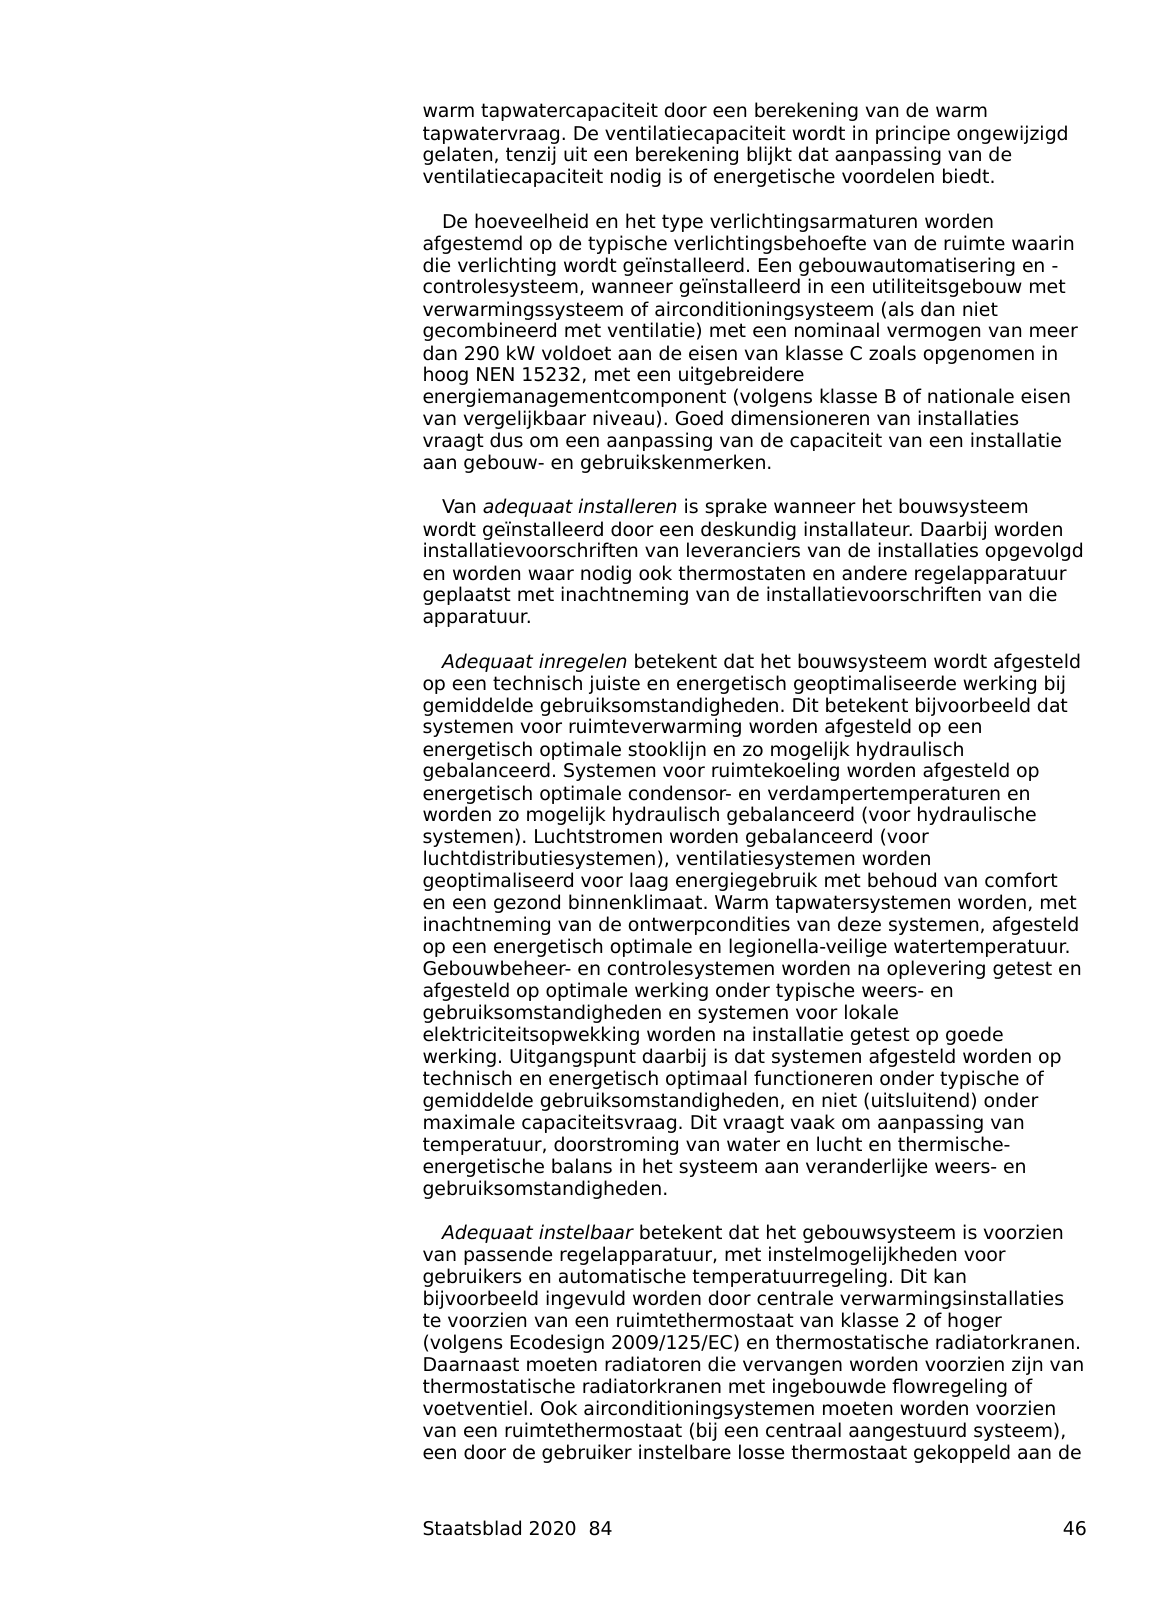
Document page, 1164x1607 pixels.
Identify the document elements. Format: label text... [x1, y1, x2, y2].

text Van adequaat installeren is sprake wanneer het bouwsysteem wordt geïnstalleerd door een deskundig installateur. Daarbij worden installatievoorschriften van leveranciers van de installaties opgevolgd en worden waar nodig ook thermostaten en andere regelapparatuur geplaatst met inachtneming van de installatievoorschriften van die apparatuur. [422, 496, 1087, 628]
text warm tapwatercapaciteit door een berekening van de warm tapwatervraag. De ventilatiecapaciteit wordt in principe ongewijzigd gelaten, tenzij uit een berekening blijkt dat aanpassing van de ventilatiecapaciteit nodig is of energetische voordelen biedt. [422, 100, 1087, 188]
text Adequaat instelbaar betekent dat het gebouwsysteem is voorzien van passende regelapparatuur, met instelmogelijkheden voor gebruikers en automatische temperatuurregeling. Dit kan bijvoorbeeld ingevuld worden door centrale verwarmingsinstallaties te voorzien van een ruimtethermostaat van klasse 2 of hoger (volgens Ecodesign 2009/125/EC) en thermostatische radiatorkranen. Daarnaast moeten radiatoren die vervangen worden voorzien zijn van thermostatische radiatorkranen met ingebouwde flowregeling of voetventiel. Ook airconditioningsystemen moeten worden voorzien van een ruimtethermostaat (bij een centraal aangestuurd systeem), een door de gebruiker instelbare losse thermostaat gekoppeld aan de [422, 1222, 1087, 1464]
text De hoeveelheid en het type verlichtingsarmaturen worden afgestemd op de typische verlichtingsbehoefte van de ruimte waarin die verlichting wordt geïnstalleerd. Een gebouwautomatisering en -controlesysteem, wanneer geïnstalleerd in een utiliteitsgebouw met verwarmingssysteem of airconditioningsysteem (als dan niet gecombineerd met ventilatie) met een nominaal vermogen van meer dan 290 kW voldoet aan de eisen van klasse C zoals opgenomen in hoog NEN 15232, met een uitgebreidere energiemanagementcomponent (volgens klasse B of nationale eisen van vergelijkbaar niveau). Goed dimensioneren van installaties vraagt dus om een aanpassing van de capaciteit van een installatie aan gebouw- en gebruikskenmerken. [422, 211, 1087, 474]
text Adequaat inregelen betekent dat het bouwsysteem wordt afgesteld op een technisch juiste en energetisch geoptimaliseerde werking bij gemiddelde gebruiksomstandigheden. Dit betekent bijvoorbeeld dat systemen voor ruimteverwarming worden afgesteld op een energetisch optimale stooklijn en zo mogelijk hydraulisch gebalanceerd. Systemen voor ruimtekoeling worden afgesteld op energetisch optimale condensor- en verdampertemperaturen en worden zo mogelijk hydraulisch gebalanceerd (voor hydraulische systemen). Luchtstromen worden gebalanceerd (voor luchtdistributiesystemen), ventilatiesystemen worden geoptimaliseerd voor laag energiegebruik met behoud van comfort en een gezond binnenklimaat. Warm tapwatersystemen worden, met inachtneming van de ontwerpcondities van deze systemen, afgesteld op een energetisch optimale en legionella-veilige watertemperatuur. Gebouwbeheer- en controlesystemen worden na oplevering getest en afgesteld op optimale werking onder typische weers- en gebruiksomstandigheden en systemen voor lokale elektriciteitsopwekking worden na installatie getest op goede werking. Uitgangspunt daarbij is dat systemen afgesteld worden op technisch en energetisch optimaal functioneren onder typische of gemiddelde gebruiksomstandigheden, en niet (uitsluitend) onder maximale capaciteitsvraag. Dit vraagt vaak om aanpassing van temperatuur, doorstroming van water en lucht en thermische-energetische balans in het systeem aan veranderlijke weers- en gebruiksomstandigheden. [422, 651, 1087, 1200]
